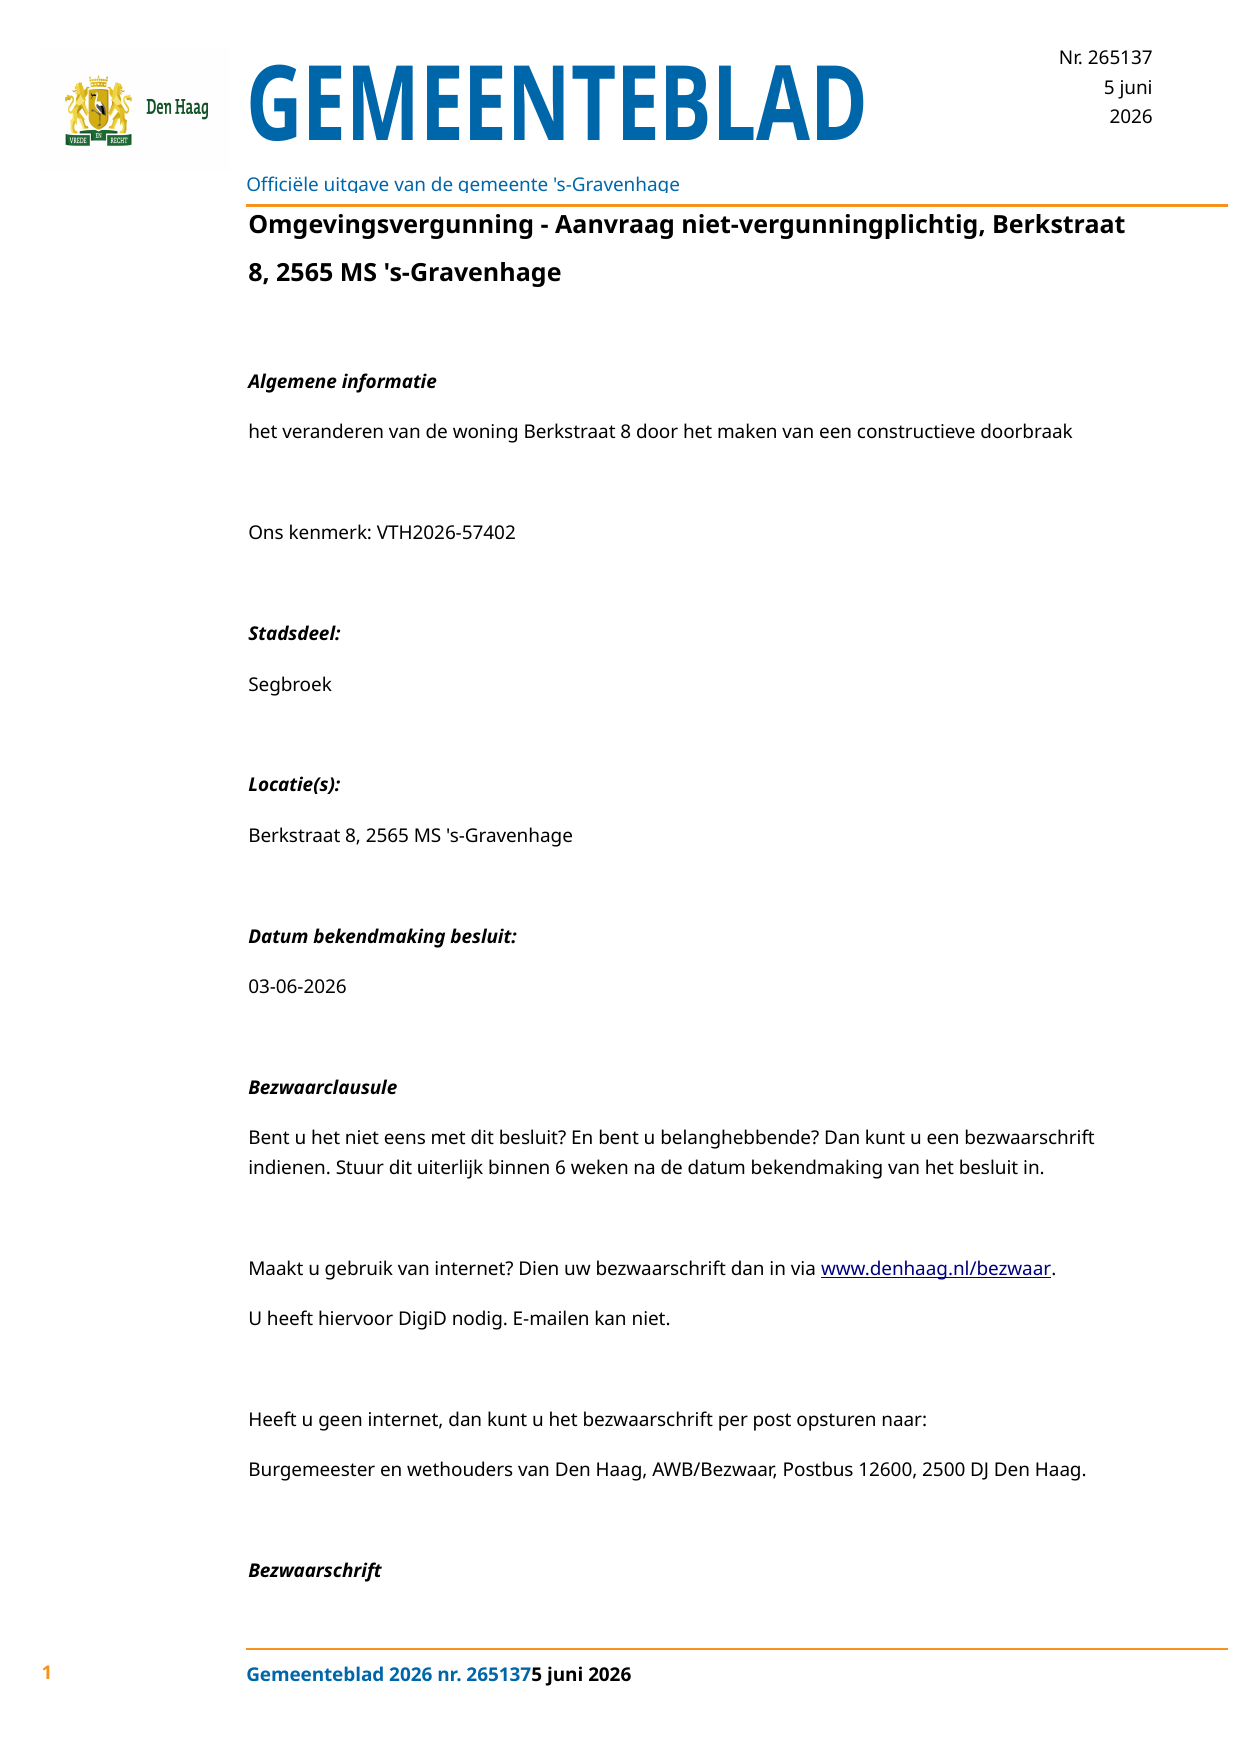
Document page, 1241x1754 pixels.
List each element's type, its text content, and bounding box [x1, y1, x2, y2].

text Berkstraat 8, 2565 MS 's-Gravenhage [248, 822, 1152, 848]
text Omgevingsvergunning - Aanvraag niet-vergunningplichtig, Berkstraat 8, 2565 MS 's-Gravenhage [248, 207, 1152, 288]
text Algemene informatie [248, 368, 1152, 394]
text Datum bekendmaking besluit: [248, 923, 1152, 949]
text Locatie(s): [248, 772, 1152, 797]
text het veranderen van de woning Berkstraat 8 door het maken van een constructieve doorbraak [248, 419, 1152, 444]
text Ons kenmerk: VTH2026-57402 [248, 519, 1152, 545]
text Bezwaarclausule [248, 1074, 1152, 1100]
text Stadsdeel: [248, 620, 1152, 646]
picture [41, 47, 231, 172]
text 03-06-2026 [248, 973, 1152, 999]
text Heeft u geen internet, dan kunt u het bezwaarschrift per post opsturen naar: [248, 1406, 1152, 1432]
text Bezwaarschrift [248, 1557, 1152, 1583]
text U heeft hiervoor DigiD nodig. E-mailen kan niet. [248, 1305, 1152, 1331]
text Burgemeester en wethouders van Den Haag, AWB/Bezwaar, Postbus 12600, 2500 DJ Den Haag. [248, 1457, 1152, 1482]
text Maakt u gebruik van internet? Dien uw bezwaarschrift dan in via www.denhaag.nl/bezwaar. [248, 1255, 1152, 1281]
text Bent u het niet eens met dit besluit? En bent u belanghebbende? Dan kunt u een bezwaarschrift indienen. Stuur dit uiterlijk binnen 6 weken na de datum bekendmaking van het besluit in. [248, 1124, 1152, 1180]
text Segbroek [248, 671, 1152, 697]
